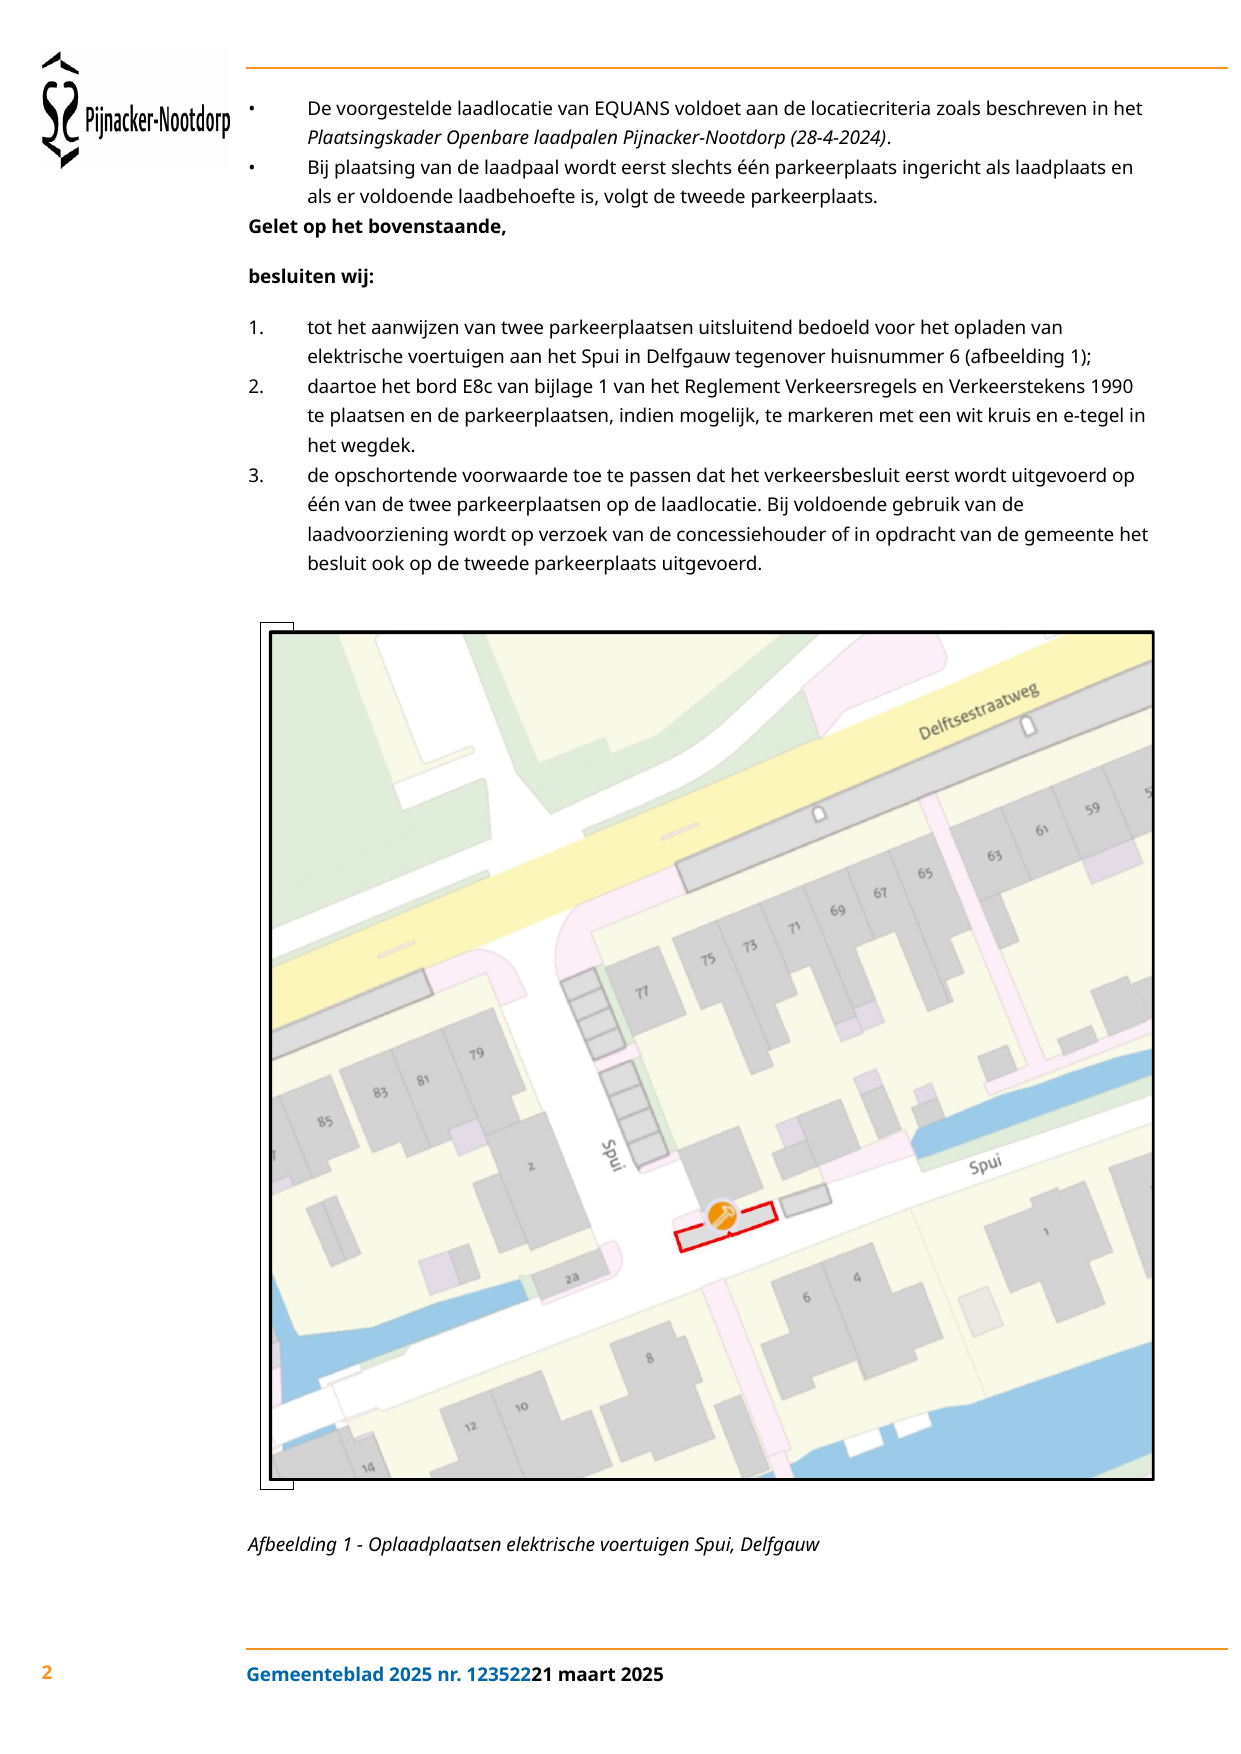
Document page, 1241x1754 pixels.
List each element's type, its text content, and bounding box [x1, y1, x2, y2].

list de opschortende voorwaarde toe te passen dat het verkeersbesluit eerst wordt uitgevoerd op één van de twee parkeerplaatsen op de laadlocatie. Bij voldoende gebruik van de laadvoorziening wordt op verzoek van de concessiehouder of in opdracht van de gemeente het besluit ook op de tweede parkeerplaats uitgevoerd. [248, 462, 1152, 576]
list tot het aanwijzen van twee parkeerplaatsen uitsluitend bedoeld voor het opladen van elektrische voertuigen aan het Spui in Delfgauw tegenover huisnummer 6 (afbeelding 1); [248, 314, 1152, 369]
list Bij plaatsing van de laadpaal wordt eerst slechts één parkeerplaats ingericht als laadplaats en als er voldoende laadbehoefte is, volgt de tweede parkeerplaats. [248, 154, 1152, 209]
text besluiten wij: [248, 263, 1152, 289]
list daartoe het bord E8c van bijlage 1 van het Reglement Verkeersregels en Verkeerstekens 1990 te plaatsen en de parkeerplaatsen, indien mogelijk, te markeren met een wit kruis en e-tegel in het wegdek. [248, 373, 1152, 458]
list De voorgestelde laadlocatie van EQUANS voldoet aan de locatiecriteria zoals beschreven in het Plaatsingskader Openbare laadpalen Pijnacker-Nootdorp (28-4-2024). [248, 95, 1152, 150]
text Gelet op het bovenstaande, [248, 213, 1152, 239]
picture [41, 47, 231, 172]
picture [268, 630, 1155, 1481]
text Afbeelding 1 - Oplaadplaatsen elektrische voertuigen Spui, Delfgauw [248, 1532, 1152, 1557]
